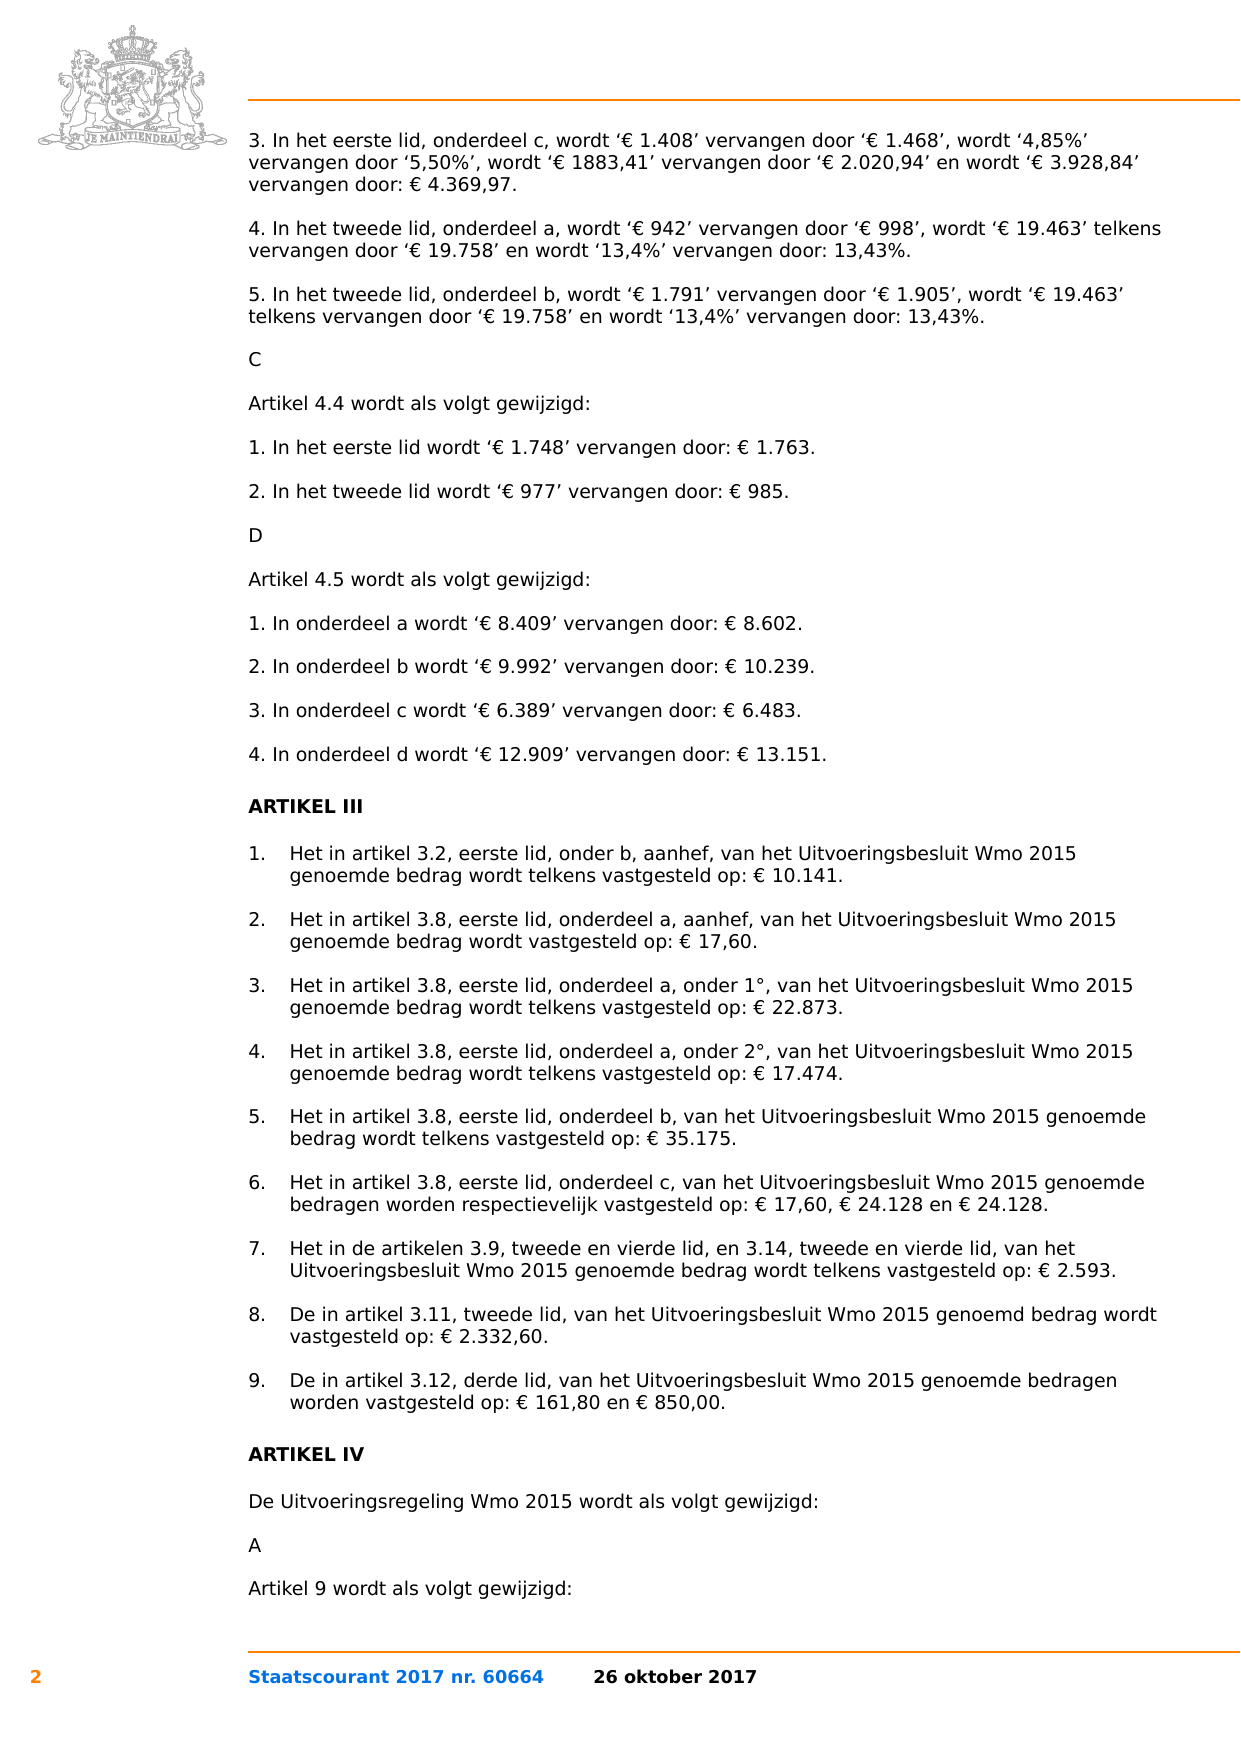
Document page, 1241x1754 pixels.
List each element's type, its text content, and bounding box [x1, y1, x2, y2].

picture [38, 25, 227, 150]
text 7. Het in de artikelen 3.9, tweede en vierde lid, en 3.14, tweede en vierde lid, van het Uitvoeringsbesluit Wmo 2015 genoemde bedrag wordt telkens vastgesteld op: € 2.593. [248, 1238, 1163, 1282]
text 1. Het in artikel 3.2, eerste lid, onder b, aanhef, van het Uitvoeringsbesluit Wmo 2015 genoemde bedrag wordt telkens vastgesteld op: € 10.141. [248, 843, 1163, 887]
text 4. In onderdeel d wordt ‘€ 12.909’ vervangen door: € 13.151. [248, 744, 1163, 766]
text 4. Het in artikel 3.8, eerste lid, onderdeel a, onder 2°, van het Uitvoeringsbesluit Wmo 2015 genoemde bedrag wordt telkens vastgesteld op: € 17.474. [248, 1041, 1163, 1084]
text 2. In het tweede lid wordt ‘€ 977’ vervangen door: € 985. [248, 481, 1163, 503]
text 3. In het eerste lid, onderdeel c, wordt ‘€ 1.408’ vervangen door ‘€ 1.468’, wordt ‘4,85%’ vervangen door ‘5,50%’, wordt ‘€ 1883,41’ vervangen door ‘€ 2.020,94’ en wordt ‘€ 3.928,84’ vervangen door: € 4.369,97. [248, 130, 1163, 196]
subtitle ARTIKEL III [248, 796, 1163, 818]
text 5. Het in artikel 3.8, eerste lid, onderdeel b, van het Uitvoeringsbesluit Wmo 2015 genoemde bedrag wordt telkens vastgesteld op: € 35.175. [248, 1106, 1163, 1150]
text 9. De in artikel 3.12, derde lid, van het Uitvoeringsbesluit Wmo 2015 genoemde bedragen worden vastgesteld op: € 161,80 en € 850,00. [248, 1370, 1163, 1414]
text D [248, 525, 1163, 547]
text Artikel 9 wordt als volgt gewijzigd: [248, 1578, 1163, 1600]
text De Uitvoeringsregeling Wmo 2015 wordt als volgt gewijzigd: [248, 1491, 1163, 1513]
text 5. In het tweede lid, onderdeel b, wordt ‘€ 1.791’ vervangen door ‘€ 1.905’, wordt ‘€ 19.463’ telkens vervangen door ‘€ 19.758’ en wordt ‘13,4%’ vervangen door: 13,43%. [248, 283, 1163, 327]
text 2. In onderdeel b wordt ‘€ 9.992’ vervangen door: € 10.239. [248, 656, 1163, 678]
text Artikel 4.5 wordt als volgt gewijzigd: [248, 569, 1163, 591]
text 4. In het tweede lid, onderdeel a, wordt ‘€ 942’ vervangen door ‘€ 998’, wordt ‘€ 19.463’ telkens vervangen door ‘€ 19.758’ en wordt ‘13,4%’ vervangen door: 13,43%. [248, 218, 1163, 262]
text 1. In onderdeel a wordt ‘€ 8.409’ vervangen door: € 8.602. [248, 612, 1163, 634]
text 8. De in artikel 3.11, tweede lid, van het Uitvoeringsbesluit Wmo 2015 genoemd bedrag wordt vastgesteld op: € 2.332,60. [248, 1304, 1163, 1348]
subtitle ARTIKEL IV [248, 1444, 1163, 1466]
text 1. In het eerste lid wordt ‘€ 1.748’ vervangen door: € 1.763. [248, 437, 1163, 459]
text 3. Het in artikel 3.8, eerste lid, onderdeel a, onder 1°, van het Uitvoeringsbesluit Wmo 2015 genoemde bedrag wordt telkens vastgesteld op: € 22.873. [248, 975, 1163, 1019]
text 2. Het in artikel 3.8, eerste lid, onderdeel a, aanhef, van het Uitvoeringsbesluit Wmo 2015 genoemde bedrag wordt vastgesteld op: € 17,60. [248, 909, 1163, 953]
text 3. In onderdeel c wordt ‘€ 6.389’ vervangen door: € 6.483. [248, 700, 1163, 722]
text A [248, 1534, 1163, 1556]
text 6. Het in artikel 3.8, eerste lid, onderdeel c, van het Uitvoeringsbesluit Wmo 2015 genoemde bedragen worden respectievelijk vastgesteld op: € 17,60, € 24.128 en € 24.128. [248, 1172, 1163, 1216]
text C [248, 349, 1163, 371]
text Artikel 4.4 wordt als volgt gewijzigd: [248, 393, 1163, 415]
